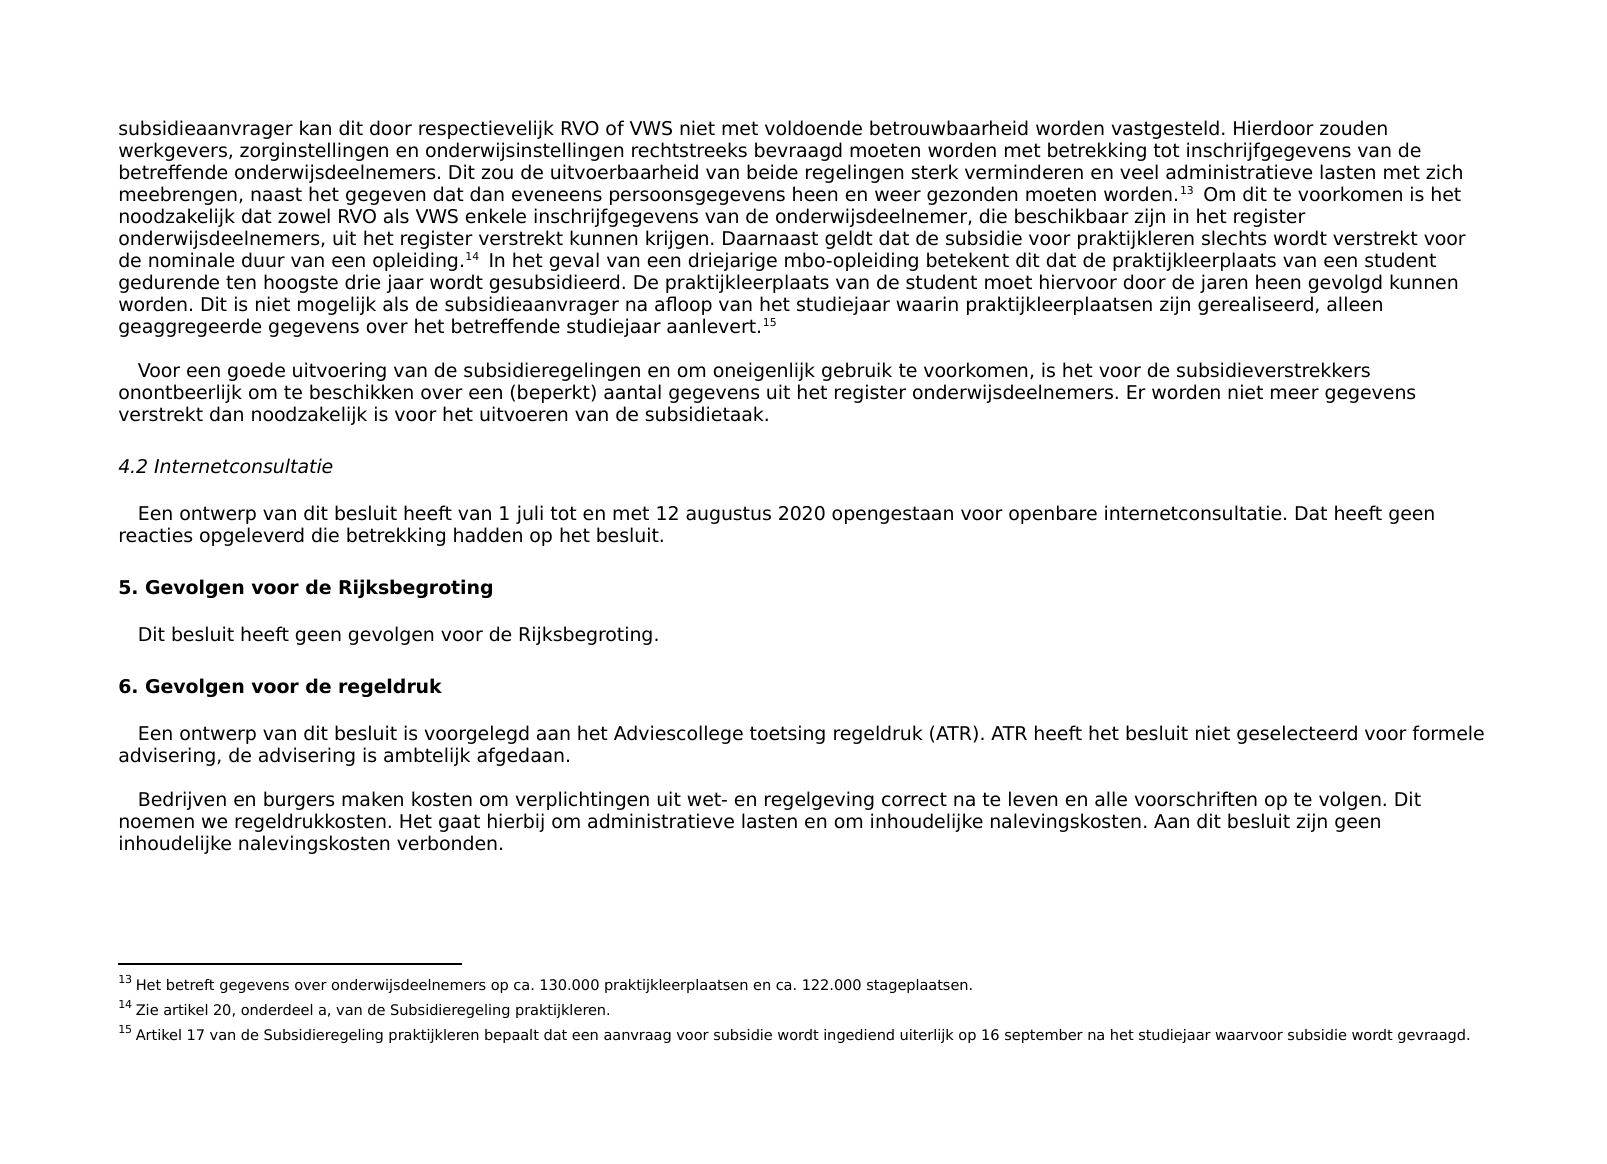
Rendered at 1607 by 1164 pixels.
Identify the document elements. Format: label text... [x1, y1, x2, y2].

text subsidieaanvrager kan dit door respectievelijk RVO of VWS niet met voldoende betrouwbaarheid worden vastgesteld. Hierdoor zouden werkgevers, zorginstellingen en onderwijsinstellingen rechtstreeks bevraagd moeten worden met betrekking tot inschrijfgegevens van de betreffende onderwijsdeelnemers. Dit zou de uitvoerbaarheid van beide regelingen sterk verminderen en veel administratieve lasten met zich meebrengen, naast het gegeven dat dan eveneens persoonsgegevens heen en weer gezonden moeten worden. Om dit te voorkomen is het noodzakelijk dat zowel RVO als VWS enkele inschrijfgegevens van de onderwijsdeelnemer, die beschikbaar zijn in het register onderwijsdeelnemers, uit het register verstrekt kunnen krijgen. Daarnaast geldt dat de subsidie voor praktijkleren slechts wordt verstrekt voor de nominale duur van een opleiding. In het geval van een driejarige mbo-opleiding betekent dit dat de praktijkleerplaats van een student gedurende ten hoogste drie jaar wordt gesubsidieerd. De praktijkleerplaats van de student moet hiervoor door de jaren heen gevolgd kunnen worden. Dit is niet mogelijk als de subsidieaanvrager na afloop van het studiejaar waarin praktijkleerplaatsen zijn gerealiseerd, alleen geaggregeerde gegevens over het betreffende studiejaar aanlevert. [118, 118, 1488, 338]
text Voor een goede uitvoering van de subsidieregelingen en om oneigenlijk gebruik te voorkomen, is het voor de subsidieverstrekkers onontbeerlijk om te beschikken over een (beperkt) aantal gegevens uit het register onderwijsdeelnemers. Er worden niet meer gegevens verstrekt dan noodzakelijk is voor het uitvoeren van de subsidietaak. [118, 360, 1488, 426]
subtitle 6. Gevolgen voor de regeldruk [118, 676, 1488, 698]
text Het betreft gegevens over onderwijsdeelnemers op ca. 130.000 praktijkleerplaatsen en ca. 122.000 stageplaatsen. [118, 973, 1488, 995]
text Dit besluit heeft geen gevolgen voor de Rijksbegroting. [118, 624, 1488, 646]
subtitle 4.2 Internetconsultatie [118, 456, 1488, 478]
text Een ontwerp van dit besluit is voorgelegd aan het Adviescollege toetsing regeldruk (ATR). ATR heeft het besluit niet geselecteerd voor formele advisering, de advisering is ambtelijk afgedaan. [118, 723, 1488, 767]
text Artikel 17 van de Subsidieregeling praktijkleren bepaalt dat een aanvraag voor subsidie wordt ingediend uiterlijk op 16 september na het studiejaar waarvoor subsidie wordt gevraagd. [118, 1023, 1488, 1045]
text Een ontwerp van dit besluit heeft van 1 juli tot en met 12 augustus 2020 opengestaan voor openbare internetconsultatie. Dat heeft geen reacties opgeleverd die betrekking hadden op het besluit. [118, 503, 1488, 547]
subtitle 5. Gevolgen voor de Rijksbegroting [118, 577, 1488, 599]
text Zie artikel 20, onderdeel a, van de Subsidieregeling praktijkleren. [118, 998, 1488, 1020]
text Bedrijven en burgers maken kosten om verplichtingen uit wet- en regelgeving correct na te leven en alle voorschriften op te volgen. Dit noemen we regeldrukkosten. Het gaat hierbij om administratieve lasten en om inhoudelijke nalevingskosten. Aan dit besluit zijn geen inhoudelijke nalevingskosten verbonden. [118, 789, 1488, 855]
